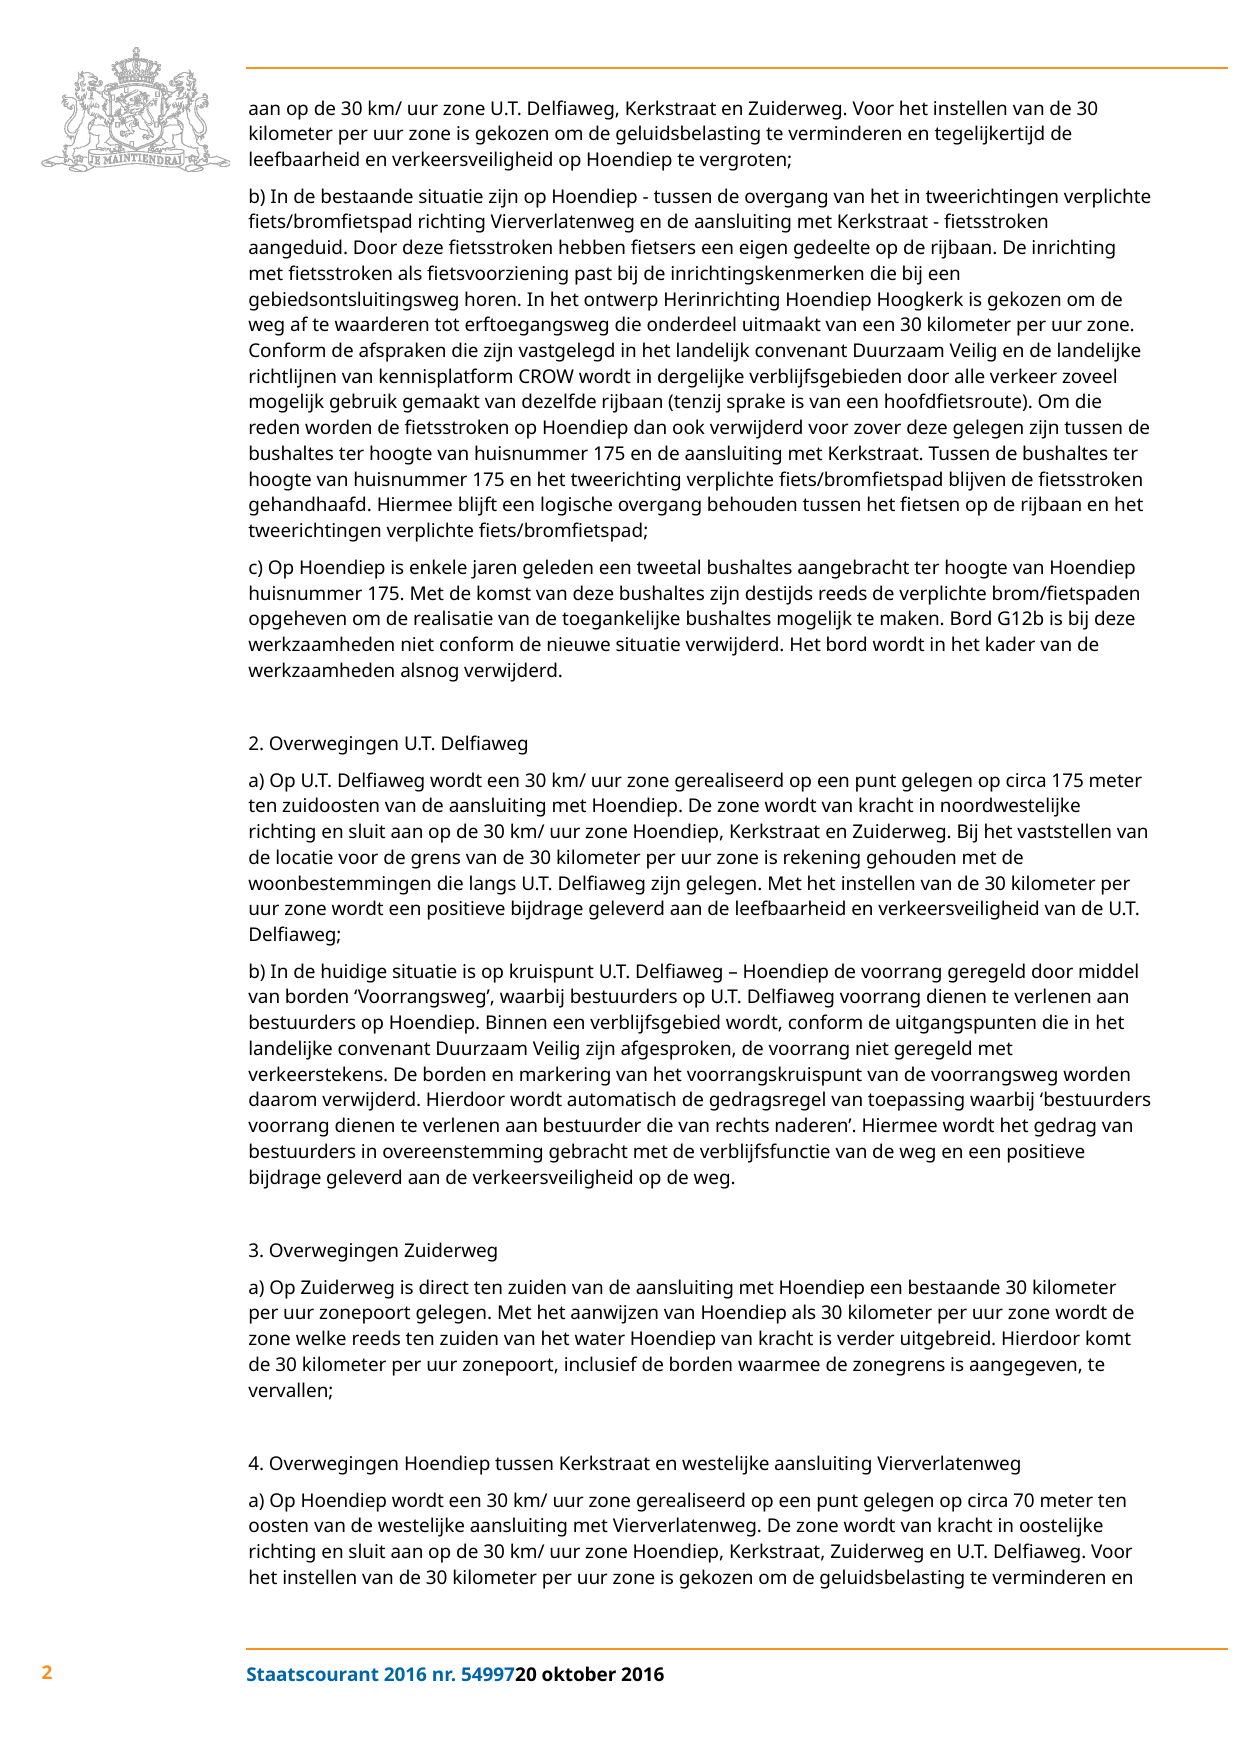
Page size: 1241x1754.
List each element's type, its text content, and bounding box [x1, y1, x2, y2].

text 4. Overwegingen Hoendiep tussen Kerkstraat en westelijke aansluiting Vierverlatenweg [248, 1450, 1152, 1476]
text a) Op Zuiderweg is direct ten zuiden van de aansluiting met Hoendiep een bestaande 30 kilometer per uur zonepoort gelegen. Met het aanwijzen van Hoendiep als 30 kilometer per uur zone wordt de zone welke reeds ten zuiden van het water Hoendiep van kracht is verder uitgebreid. Hierdoor komt de 30 kilometer per uur zonepoort, inclusief de borden waarmee de zonegrens is aangegeven, te vervallen; [248, 1274, 1152, 1402]
text 3. Overwegingen Zuiderweg [248, 1237, 1152, 1263]
text aan op de 30 km/ uur zone U.T. Delfiaweg, Kerkstraat en Zuiderweg. Voor het instellen van de 30 kilometer per uur zone is gekozen om de geluidsbelasting te verminderen en tegelijkertijd de leefbaarheid en verkeersveiligheid op Hoendiep te vergroten; [248, 95, 1152, 172]
text a) Op U.T. Delfiaweg wordt een 30 km/ uur zone gerealiseerd op een punt gelegen op circa 175 meter ten zuidoosten van de aansluiting met Hoendiep. De zone wordt van kracht in noordwestelijke richting en sluit aan op de 30 km/ uur zone Hoendiep, Kerkstraat en Zuiderweg. Bij het vaststellen van de locatie voor de grens van de 30 kilometer per uur zone is rekening gehouden met de woonbestemmingen die langs U.T. Delfiaweg zijn gelegen. Met het instellen van de 30 kilometer per uur zone wordt een positieve bijdrage geleverd aan de leefbaarheid en verkeersveiligheid van de U.T. Delfiaweg; [248, 767, 1152, 947]
text b) In de bestaande situatie zijn op Hoendiep - tussen de overgang van het in tweerichtingen verplichte fiets/bromfietspad richting Vierverlatenweg en de aansluiting met Kerkstraat - fietsstroken aangeduid. Door deze fietsstroken hebben fietsers een eigen gedeelte op de rijbaan. De inrichting met fietsstroken als fietsvoorziening past bij de inrichtingskenmerken die bij een gebiedsontsluitingsweg horen. In het ontwerp Herinrichting Hoendiep Hoogkerk is gekozen om de weg af te waarderen tot erftoegangsweg die onderdeel uitmaakt van een 30 kilometer per uur zone. Conform de afspraken die zijn vastgelegd in het landelijk convenant Duurzaam Veilig en de landelijke richtlijnen van kennisplatform CROW wordt in dergelijke verblijfsgebieden door alle verkeer zoveel mogelijk gebruik gemaakt van dezelfde rijbaan (tenzij sprake is van een hoofdfietsroute). Om die reden worden de fietsstroken op Hoendiep dan ook verwijderd voor zover deze gelegen zijn tussen de bushaltes ter hoogte van huisnummer 175 en de aansluiting met Kerkstraat. Tussen de bushaltes ter hoogte van huisnummer 175 en het tweerichting verplichte fiets/bromfietspad blijven de fietsstroken gehandhaafd. Hiermee blijft een logische overgang behouden tussen het fietsen op de rijbaan en het tweerichtingen verplichte fiets/bromfietspad; [248, 183, 1152, 543]
text c) Op Hoendiep is enkele jaren geleden een tweetal bushaltes aangebracht ter hoogte van Hoendiep huisnummer 175. Met de komst van deze bushaltes zijn destijds reeds de verplichte brom/fietspaden opgeheven om de realisatie van de toegankelijke bushaltes mogelijk te maken. Bord G12b is bij deze werkzaamheden niet conform de nieuwe situatie verwijderd. Het bord wordt in het kader van de werkzaamheden alsnog verwijderd. [248, 554, 1152, 683]
text 2. Overwegingen U.T. Delfiaweg [248, 730, 1152, 756]
picture [41, 47, 231, 172]
text a) Op Hoendiep wordt een 30 km/ uur zone gerealiseerd op een punt gelegen op circa 70 meter ten oosten van de westelijke aansluiting met Vierverlatenweg. De zone wordt van kracht in oostelijke richting en sluit aan op de 30 km/ uur zone Hoendiep, Kerkstraat, Zuiderweg en U.T. Delfiaweg. Voor het instellen van de 30 kilometer per uur zone is gekozen om de geluidsbelasting te verminderen en [248, 1487, 1152, 1590]
text b) In de huidige situatie is op kruispunt U.T. Delfiaweg – Hoendiep de voorrang geregeld door middel van borden ‘Voorrangsweg’, waarbij bestuurders op U.T. Delfiaweg voorrang dienen te verlenen aan bestuurders op Hoendiep. Binnen een verblijfsgebied wordt, conform de uitgangspunten die in het landelijke convenant Duurzaam Veilig zijn afgesproken, de voorrang niet geregeld met verkeerstekens. De borden en markering van het voorrangskruispunt van de voorrangsweg worden daarom verwijderd. Hierdoor wordt automatisch de gedragsregel van toepassing waarbij ‘bestuurders voorrang dienen te verlenen aan bestuurder die van rechts naderen’. Hiermee wordt het gedrag van bestuurders in overeenstemming gebracht met de verblijfsfunctie van de weg en een positieve bijdrage geleverd aan de verkeersveiligheid op de weg. [248, 958, 1152, 1189]
